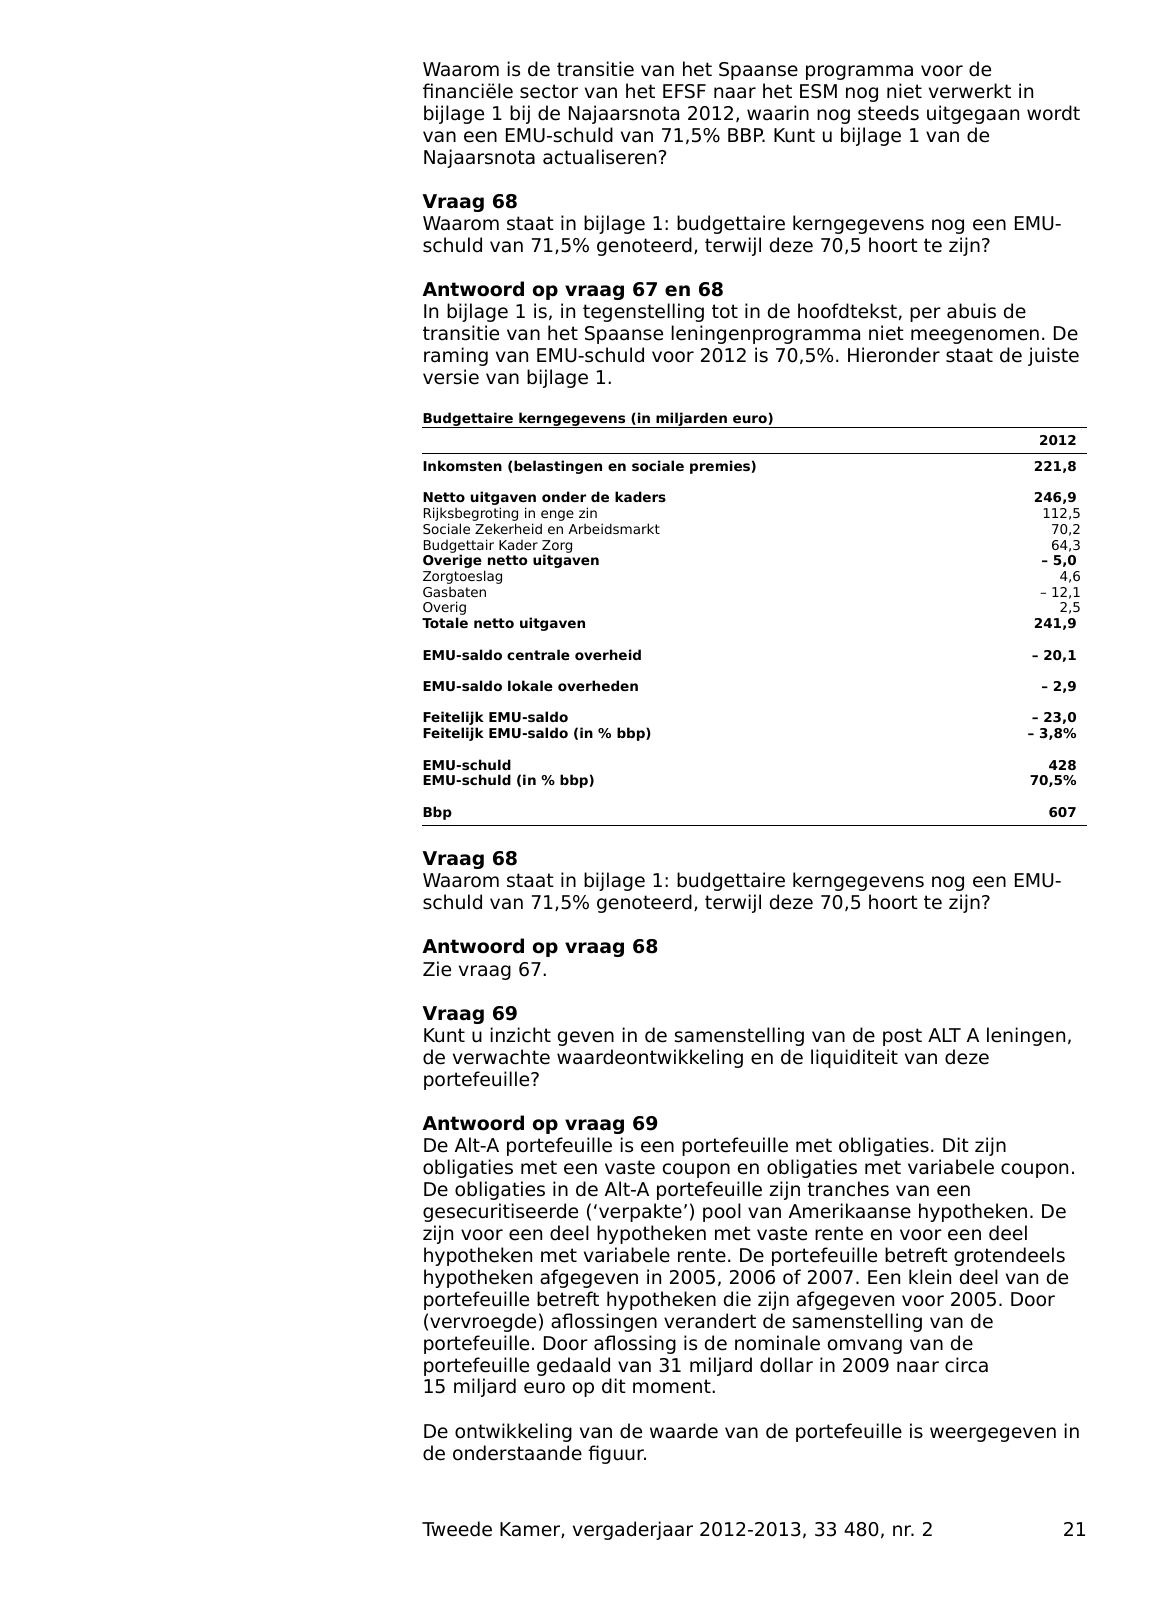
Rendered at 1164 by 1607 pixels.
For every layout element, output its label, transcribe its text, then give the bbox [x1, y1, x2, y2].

text Zie vraag 67. [422, 958, 1087, 980]
table_cell Zorgtoeslag [422, 569, 955, 584]
table_cell [955, 474, 1087, 490]
table_cell Totale netto uitgaven [422, 616, 955, 632]
table_cell – 5,0 [955, 553, 1087, 569]
table_cell EMU-schuld [422, 758, 955, 773]
table_cell – 3,8% [955, 726, 1087, 742]
table_header Budgettaire kerngegevens (in miljarden euro) [422, 411, 1087, 427]
table_cell Bbp [422, 805, 955, 825]
table_cell [422, 695, 955, 710]
table_cell Rijksbegroting in enge zin [422, 506, 955, 522]
table_cell 221,8 [955, 454, 1087, 474]
table_cell [422, 632, 955, 647]
table_cell Budgettair Kader Zorg [422, 537, 955, 553]
text De Alt-A portefeuille is een portefeuille met obligaties. Dit zijn obligaties met een vaste coupon en obligaties met variabele coupon. De obligaties in de Alt-A portefeuille zijn tranches van een gesecuritiseerde (‘verpakte’) pool van Amerikaanse hypotheken. De zijn voor een deel hypotheken met vaste rente en voor een deel hypotheken met variabele rente. De portefeuille betreft grotendeels hypotheken afgegeven in 2005, 2006 of 2007. Een klein deel van de portefeuille betreft hypotheken die zijn afgegeven voor 2005. Door (vervroegde) aflossingen verandert de samenstelling van de portefeuille. Door aflossing is de nominale omvang van de portefeuille gedaald van 31 miljard dollar in 2009 naar circa 15 miljard euro op dit moment. [422, 1135, 1087, 1398]
table_cell [422, 789, 955, 805]
table_cell EMU-saldo centrale overheid [422, 648, 955, 663]
table_cell 64,3 [955, 537, 1087, 553]
text Vraag 69 [422, 1003, 1087, 1024]
table_cell [422, 428, 955, 453]
table_cell 607 [955, 805, 1087, 825]
text Vraag 68 [422, 848, 1087, 870]
table_cell 70,2 [955, 522, 1087, 537]
table_cell 246,9 [955, 490, 1087, 506]
table_cell [422, 474, 955, 490]
table_cell Feitelijk EMU-saldo [422, 710, 955, 726]
text Waarom staat in bijlage 1: budgettaire kerngegevens nog een EMU-schuld van 71,5% genoteerd, terwijl deze 70,5 hoort te zijn? [422, 213, 1087, 257]
text Antwoord op vraag 67 en 68 [422, 279, 1087, 301]
text Vraag 68 [422, 191, 1087, 213]
table_cell Inkomsten (belastingen en sociale premies) [422, 454, 955, 474]
table_cell Sociale Zekerheid en Arbeidsmarkt [422, 522, 955, 537]
table_cell Overige netto uitgaven [422, 553, 955, 569]
table_cell 70,5% [955, 773, 1087, 789]
table_cell [955, 742, 1087, 757]
table_cell [955, 789, 1087, 805]
table_cell 241,9 [955, 616, 1087, 632]
table_cell [955, 663, 1087, 679]
table_cell – 20,1 [955, 648, 1087, 663]
table_cell 4,6 [955, 569, 1087, 584]
table_cell 428 [955, 758, 1087, 773]
text Antwoord op vraag 69 [422, 1113, 1087, 1135]
text De ontwikkeling van de waarde van de portefeuille is weergegeven in de onderstaande figuur. [422, 1421, 1087, 1464]
table_cell [955, 695, 1087, 710]
text Waarom is de transitie van het Spaanse programma voor de financiële sector van het EFSF naar het ESM nog niet verwerkt in bijlage 1 bij de Najaarsnota 2012, waarin nog steeds uitgegaan wordt van een EMU-schuld van 71,5% BBP. Kunt u bijlage 1 van de Najaarsnota actualiseren? [422, 59, 1087, 169]
table_cell 2012 [955, 428, 1087, 453]
table_cell Netto uitgaven onder de kaders [422, 490, 955, 506]
text Antwoord op vraag 68 [422, 936, 1087, 958]
table_cell EMU-saldo lokale overheden [422, 679, 955, 694]
table_cell – 23,0 [955, 710, 1087, 726]
table_cell 112,5 [955, 506, 1087, 522]
table_cell Overig [422, 600, 955, 616]
table_cell EMU-schuld (in % bbp) [422, 773, 955, 789]
table_cell [422, 663, 955, 679]
table_cell [422, 742, 955, 757]
table_cell – 2,9 [955, 679, 1087, 694]
text Kunt u inzicht geven in de samenstelling van de post ALT A leningen, de verwachte waardeontwikkeling en de liquiditeit van deze portefeuille? [422, 1024, 1087, 1091]
table_cell [955, 632, 1087, 647]
text Waarom staat in bijlage 1: budgettaire kerngegevens nog een EMU-schuld van 71,5% genoteerd, terwijl deze 70,5 hoort te zijn? [422, 870, 1087, 914]
table_cell Feitelijk EMU-saldo (in % bbp) [422, 726, 955, 742]
table_cell Gasbaten [422, 585, 955, 600]
text In bijlage 1 is, in tegenstelling tot in de hoofdtekst, per abuis de transitie van het Spaanse leningenprogramma niet meegenomen. De raming van EMU-schuld voor 2012 is 70,5%. Hieronder staat de juiste versie van bijlage 1. [422, 301, 1087, 389]
table_cell – 12,1 [955, 585, 1087, 600]
table_cell 2,5 [955, 600, 1087, 616]
